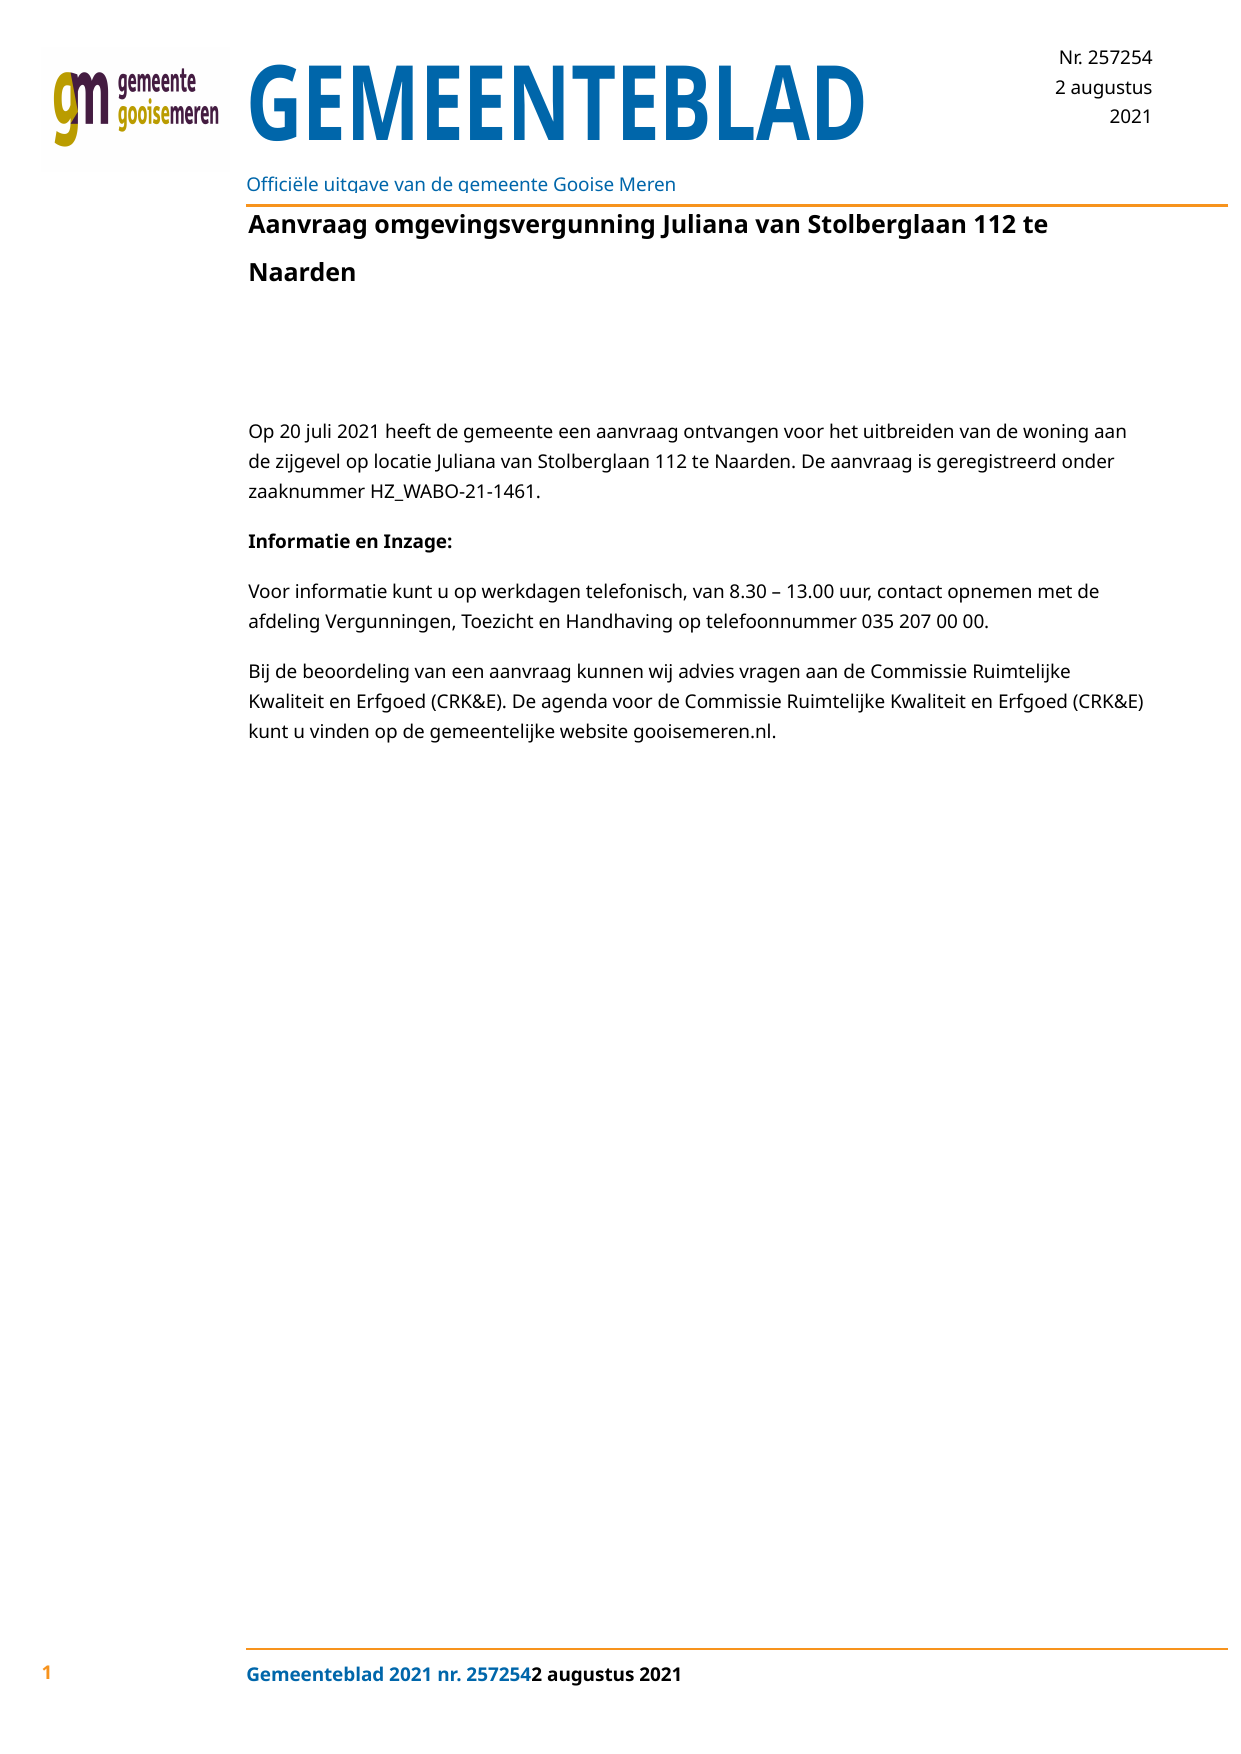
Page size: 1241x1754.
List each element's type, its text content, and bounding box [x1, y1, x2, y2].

text Bij de beoordeling van een aanvraag kunnen wij advies vragen aan de Commissie Ruimtelijke Kwaliteit en Erfgoed (CRK&E). De agenda voor de Commissie Ruimtelijke Kwaliteit en Erfgoed (CRK&E) kunt u vinden op de gemeentelijke website gooisemeren.nl. [248, 659, 1152, 744]
text Informatie en Inzage: [248, 528, 1152, 554]
text Op 20 juli 2021 heeft de gemeente een aanvraag ontvangen voor het uitbreiden van de woning aan de zijgevel op locatie Juliana van Stolberglaan 112 te Naarden. De aanvraag is geregistreerd onder zaaknummer HZ_WABO-21-1461. [248, 419, 1152, 504]
text Aanvraag omgevingsvergunning Juliana van Stolberglaan 112 te Naarden [248, 207, 1152, 288]
picture [41, 47, 231, 172]
text Voor informatie kunt u op werkdagen telefonisch, van 8.30 – 13.00 uur, contact opnemen met de afdeling Vergunningen, Toezicht en Handhaving op telefoonnummer 035 207 00 00. [248, 579, 1152, 634]
